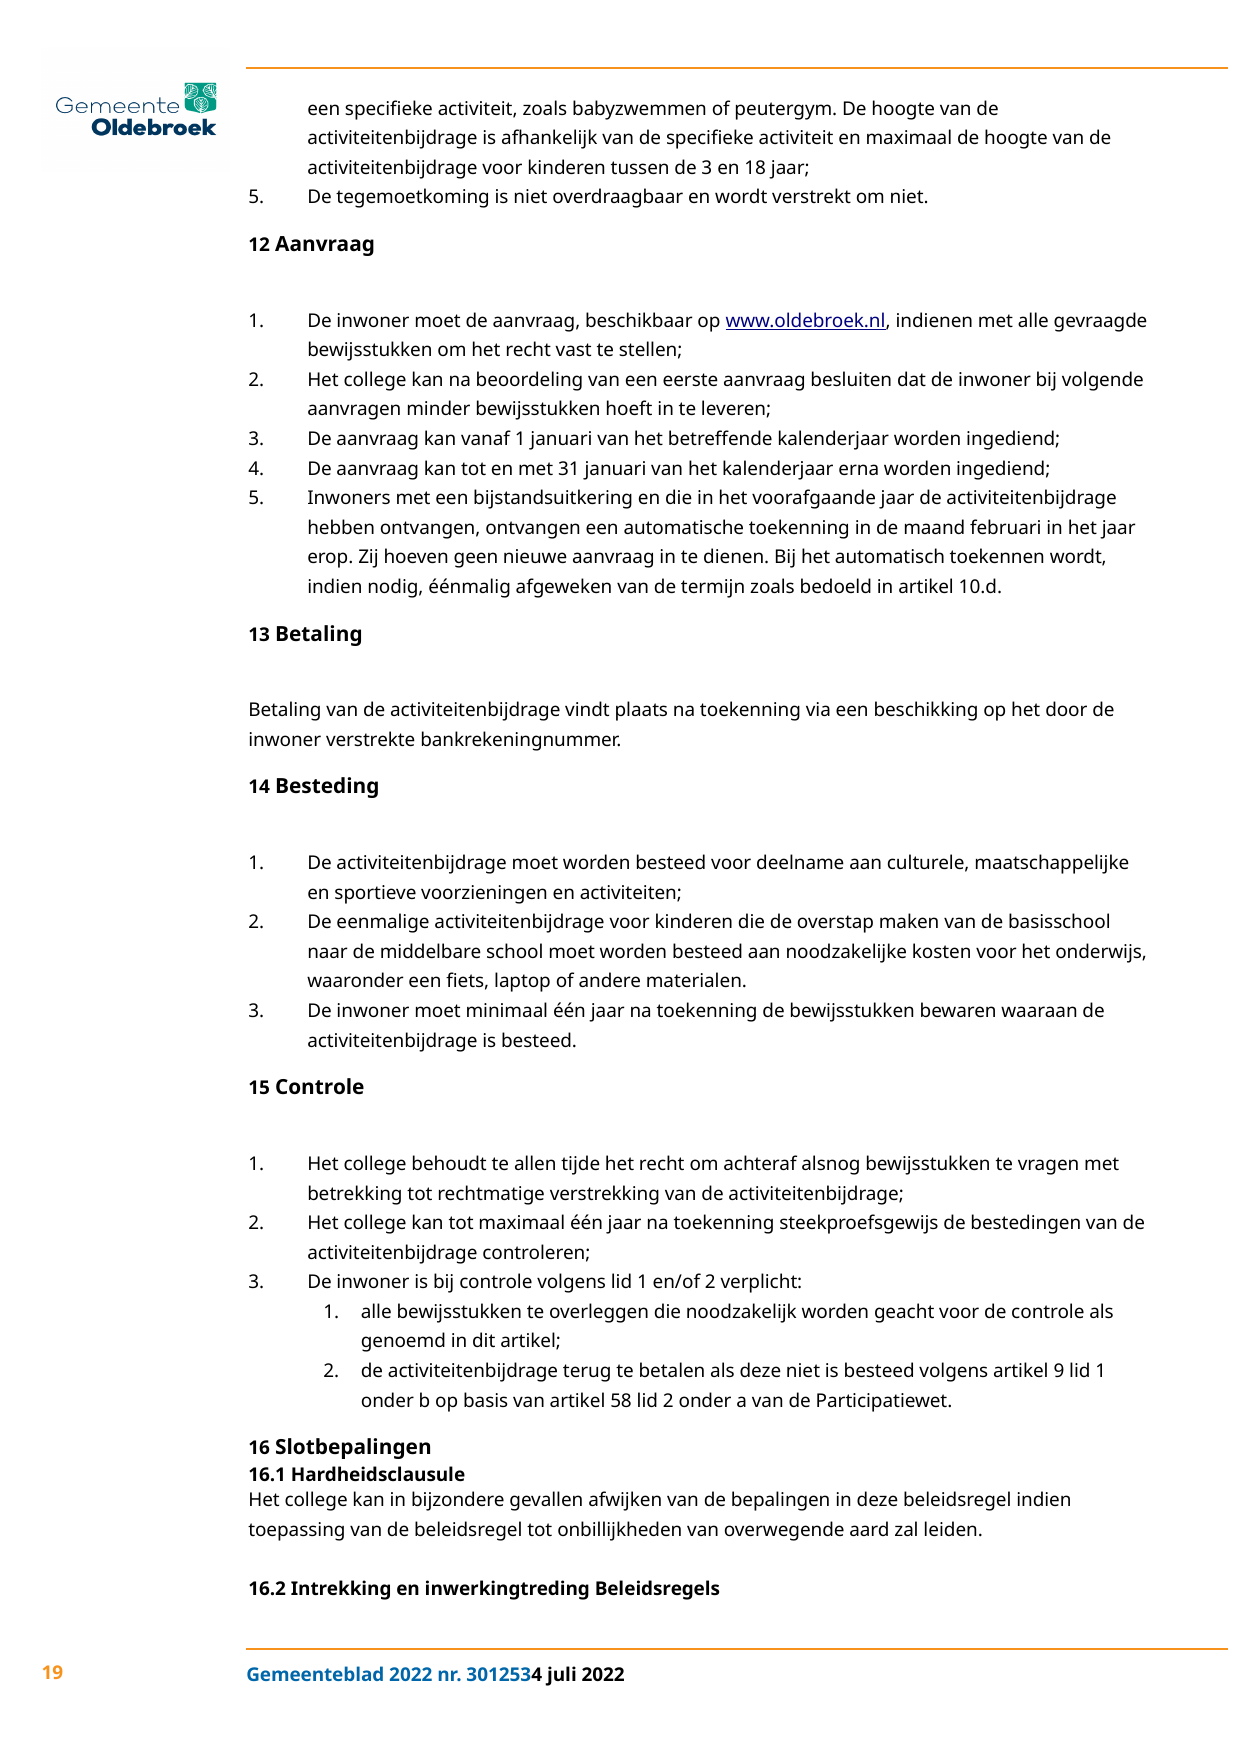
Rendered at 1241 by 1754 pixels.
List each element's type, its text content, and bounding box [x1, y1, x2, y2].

text 16.2 Intrekking en inwerkingtreding Beleidsregels [248, 1575, 1152, 1601]
list De inwoner is bij controle volgens lid 1 en/of 2 verplicht: [248, 1268, 1152, 1294]
list De inwoner moet minimaal één jaar na toekenning de bewijsstukken bewaren waaraan de activiteitenbijdrage is besteed. [248, 997, 1152, 1053]
text 16.1 Hardheidsclausule [248, 1461, 1152, 1487]
text 13 Betaling [248, 619, 1152, 647]
text Het college kan in bijzondere gevallen afwijken van de bepalingen in deze beleidsregel indien toepassing van de beleidsregel tot onbillijkheden van overwegende aard zal leiden. [248, 1487, 1152, 1542]
list Het college kan tot maximaal één jaar na toekenning steekproefsgewijs de bestedingen van de activiteitenbijdrage controleren; [248, 1209, 1152, 1265]
list Inwoners met een bijstandsuitkering en die in het voorafgaande jaar de activiteitenbijdrage hebben ontvangen, ontvangen een automatische toekenning in de maand februari in het jaar erop. Zij hoeven geen nieuwe aanvraag in te dienen. Bij het automatisch toekennen wordt, indien nodig, éénmalig afgeweken van de termijn zoals bedoeld in artikel 10.d. [248, 484, 1152, 599]
text Betaling van de activiteitenbijdrage vindt plaats na toekenning via een beschikking op het door de inwoner verstrekte bankrekeningnummer. [248, 696, 1152, 752]
list Het college kan na beoordeling van een eerste aanvraag besluiten dat de inwoner bij volgende aanvragen minder bewijsstukken hoeft in te leveren; [248, 366, 1152, 421]
list de activiteitenbijdrage terug te betalen als deze niet is besteed volgens artikel 9 lid 1 onder b op basis van artikel 58 lid 2 onder a van de Participatiewet. [323, 1357, 1152, 1413]
picture [41, 47, 231, 172]
list De activiteitenbijdrage moet worden besteed voor deelname aan culturele, maatschappelijke en sportieve voorzieningen en activiteiten; [248, 849, 1152, 905]
list De aanvraag kan tot en met 31 januari van het kalenderjaar erna worden ingediend; [248, 455, 1152, 481]
list een specifieke activiteit, zoals babyzwemmen of peutergym. De hoogte van de activiteitenbijdrage is afhankelijk van de specifieke activiteit en maximaal de hoogte van de activiteitenbijdrage voor kinderen tussen de 3 en 18 jaar; [248, 95, 1152, 180]
text 12 Aanvraag [248, 229, 1152, 258]
list Het college behoudt te allen tijde het recht om achteraf alsnog bewijsstukken te vragen met betrekking tot rechtmatige verstrekking van de activiteitenbijdrage; [248, 1150, 1152, 1206]
list De eenmalige activiteitenbijdrage voor kinderen die de overstap maken van de basisschool naar de middelbare school moet worden besteed aan noodzakelijke kosten voor het onderwijs, waaronder een fiets, laptop of andere materialen. [248, 908, 1152, 993]
text 15 Controle [248, 1072, 1152, 1101]
text 14 Besteding [248, 772, 1152, 800]
list De inwoner moet de aanvraag, beschikbaar op www.oldebroek.nl, indienen met alle gevraagde bewijsstukken om het recht vast te stellen; [248, 307, 1152, 362]
list alle bewijsstukken te overleggen die noodzakelijk worden geacht voor de controle als genoemd in dit artikel; [323, 1298, 1152, 1353]
text 16 Slotbepalingen [248, 1432, 1152, 1461]
list De aanvraag kan vanaf 1 januari van het betreffende kalenderjaar worden ingediend; [248, 425, 1152, 451]
list De tegemoetkoming is niet overdraagbaar en wordt verstrekt om niet. [248, 183, 1152, 209]
